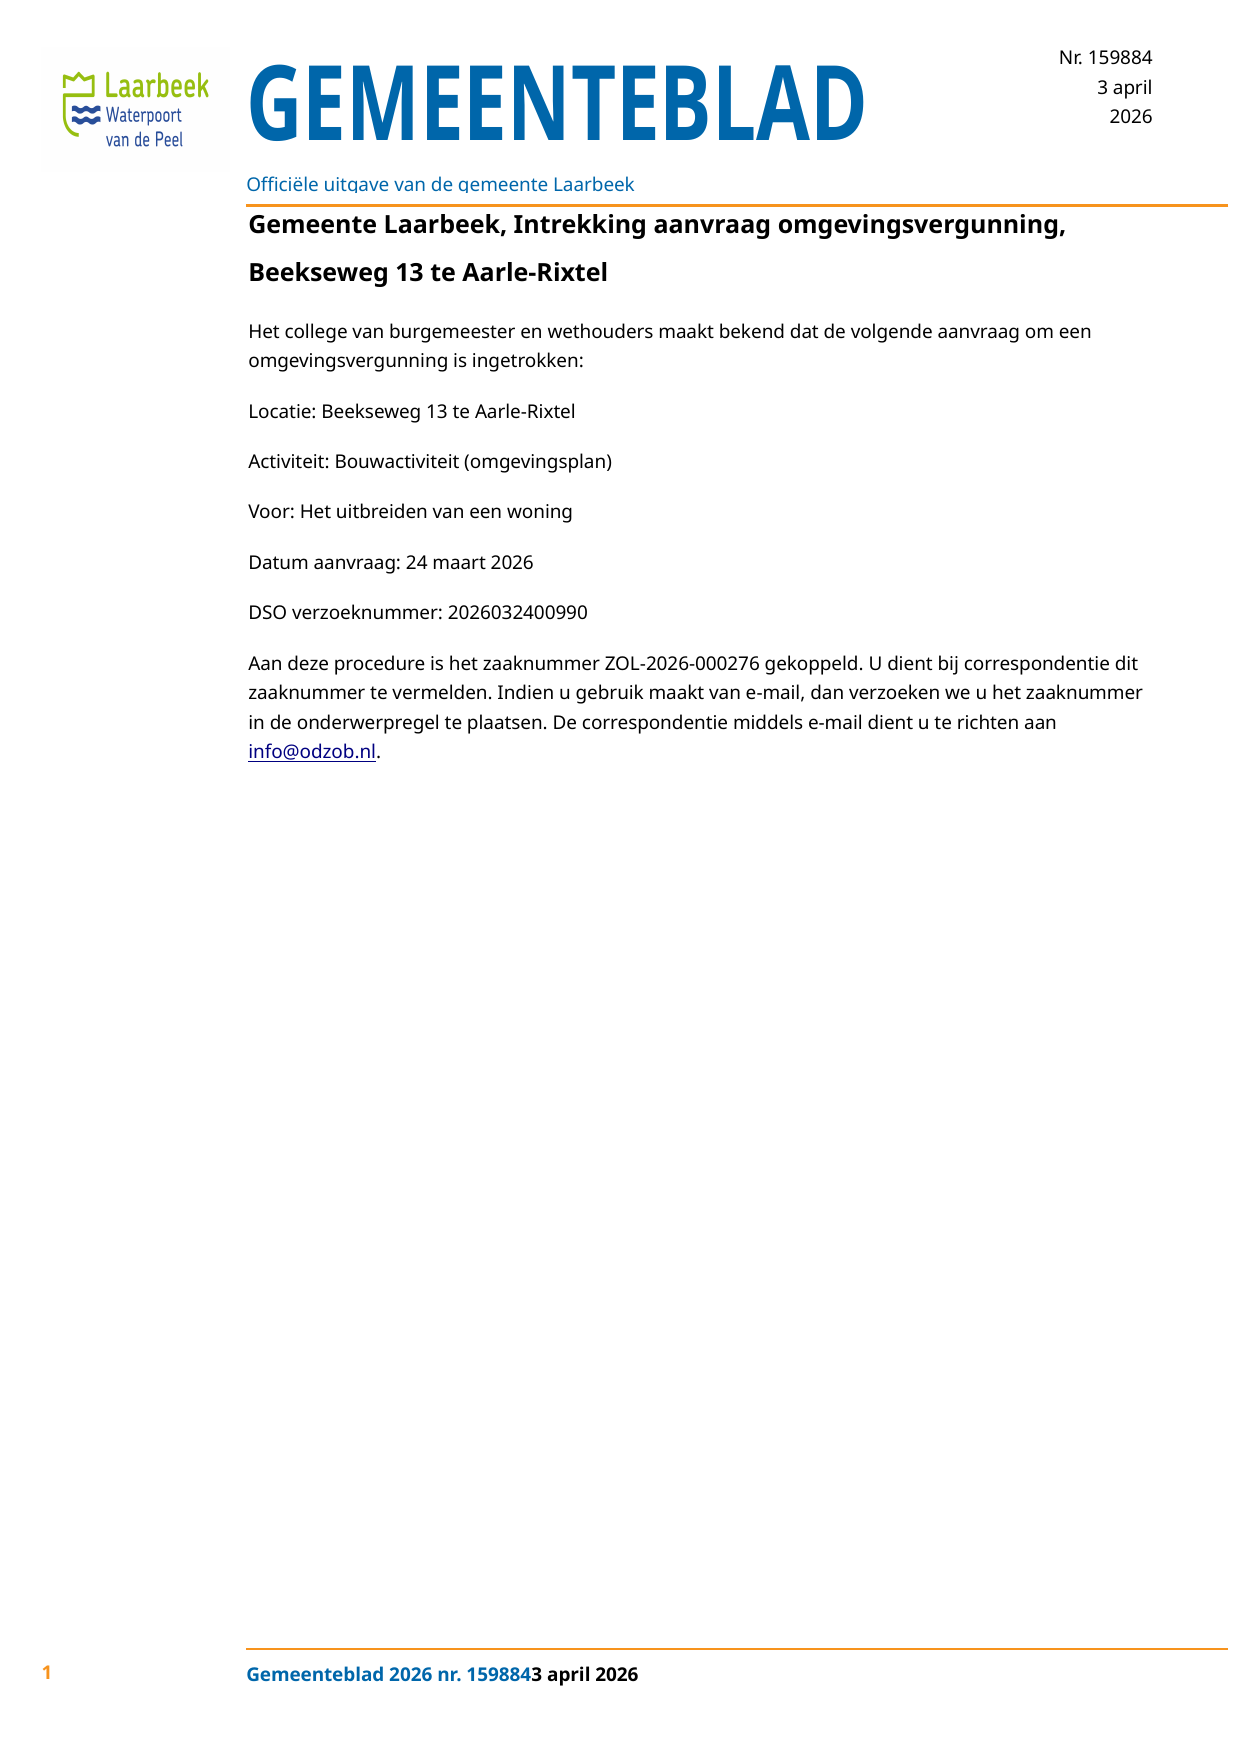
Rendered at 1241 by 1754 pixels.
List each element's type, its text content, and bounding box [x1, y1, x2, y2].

text Locatie: Beekseweg 13 te Aarle-Rixtel [248, 398, 1152, 424]
text DSO verzoeknummer: 2026032400990 [248, 599, 1152, 625]
text Activiteit: Bouwactiviteit (omgevingsplan) [248, 448, 1152, 474]
text Aan deze procedure is het zaaknummer ZOL-2026-000276 gekoppeld. U dient bij correspondentie dit zaaknummer te vermelden. Indien u gebruik maakt van e-mail, dan verzoeken we u het zaaknummer in de onderwerpregel te plaatsen. De correspondentie middels e-mail dient u te richten aan info@odzob.nl. [248, 650, 1152, 764]
text Voor: Het uitbreiden van een woning [248, 499, 1152, 524]
text Gemeente Laarbeek, Intrekking aanvraag omgevingsvergunning, Beekseweg 13 te Aarle-Rixtel [248, 207, 1152, 288]
text Het college van burgemeester en wethouders maakt bekend dat de volgende aanvraag om een omgevingsvergunning is ingetrokken: [248, 318, 1152, 373]
picture [41, 47, 231, 172]
text Datum aanvraag: 24 maart 2026 [248, 549, 1152, 575]
